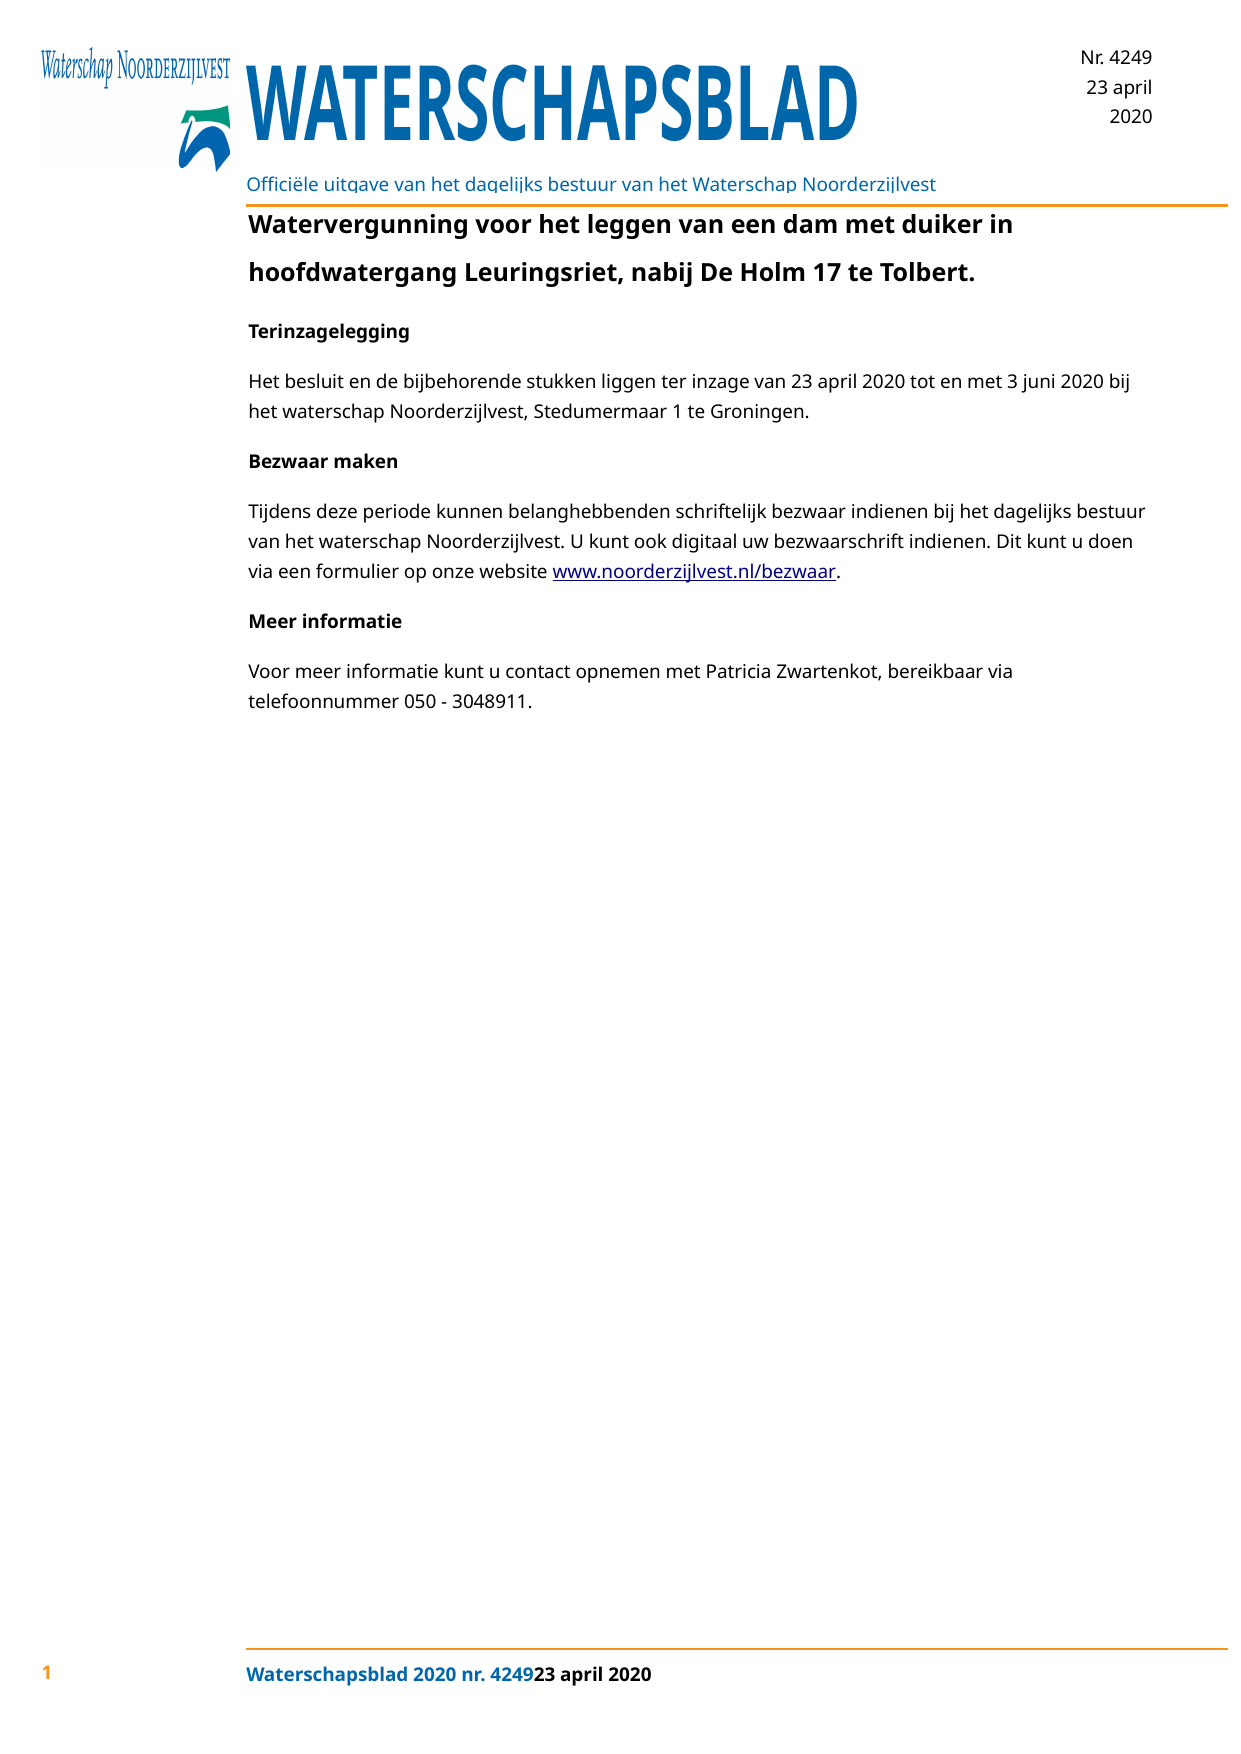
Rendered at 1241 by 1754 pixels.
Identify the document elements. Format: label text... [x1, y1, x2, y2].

text Meer informatie [248, 608, 1152, 634]
text Het besluit en de bijbehorende stukken liggen ter inzage van 23 april 2020 tot en met 3 juni 2020 bij het waterschap Noorderzijlvest, Stedumermaar 1 te Groningen. [248, 368, 1152, 424]
text Bezwaar maken [248, 448, 1152, 474]
text Terinzagelegging [248, 318, 1152, 344]
text Watervergunning voor het leggen van een dam met duiker in hoofdwatergang Leuringsriet, nabij De Holm 17 te Tolbert. [248, 207, 1152, 288]
picture [41, 47, 231, 172]
text Voor meer informatie kunt u contact opnemen met Patricia Zwartenkot, bereikbaar via telefoonnummer 050 - 3048911. [248, 659, 1152, 714]
text Tijdens deze periode kunnen belanghebbenden schriftelijk bezwaar indienen bij het dagelijks bestuur van het waterschap Noorderzijlvest. U kunt ook digitaal uw bezwaarschrift indienen. Dit kunt u doen via een formulier op onze website www.noorderzijlvest.nl/bezwaar. [248, 499, 1152, 584]
